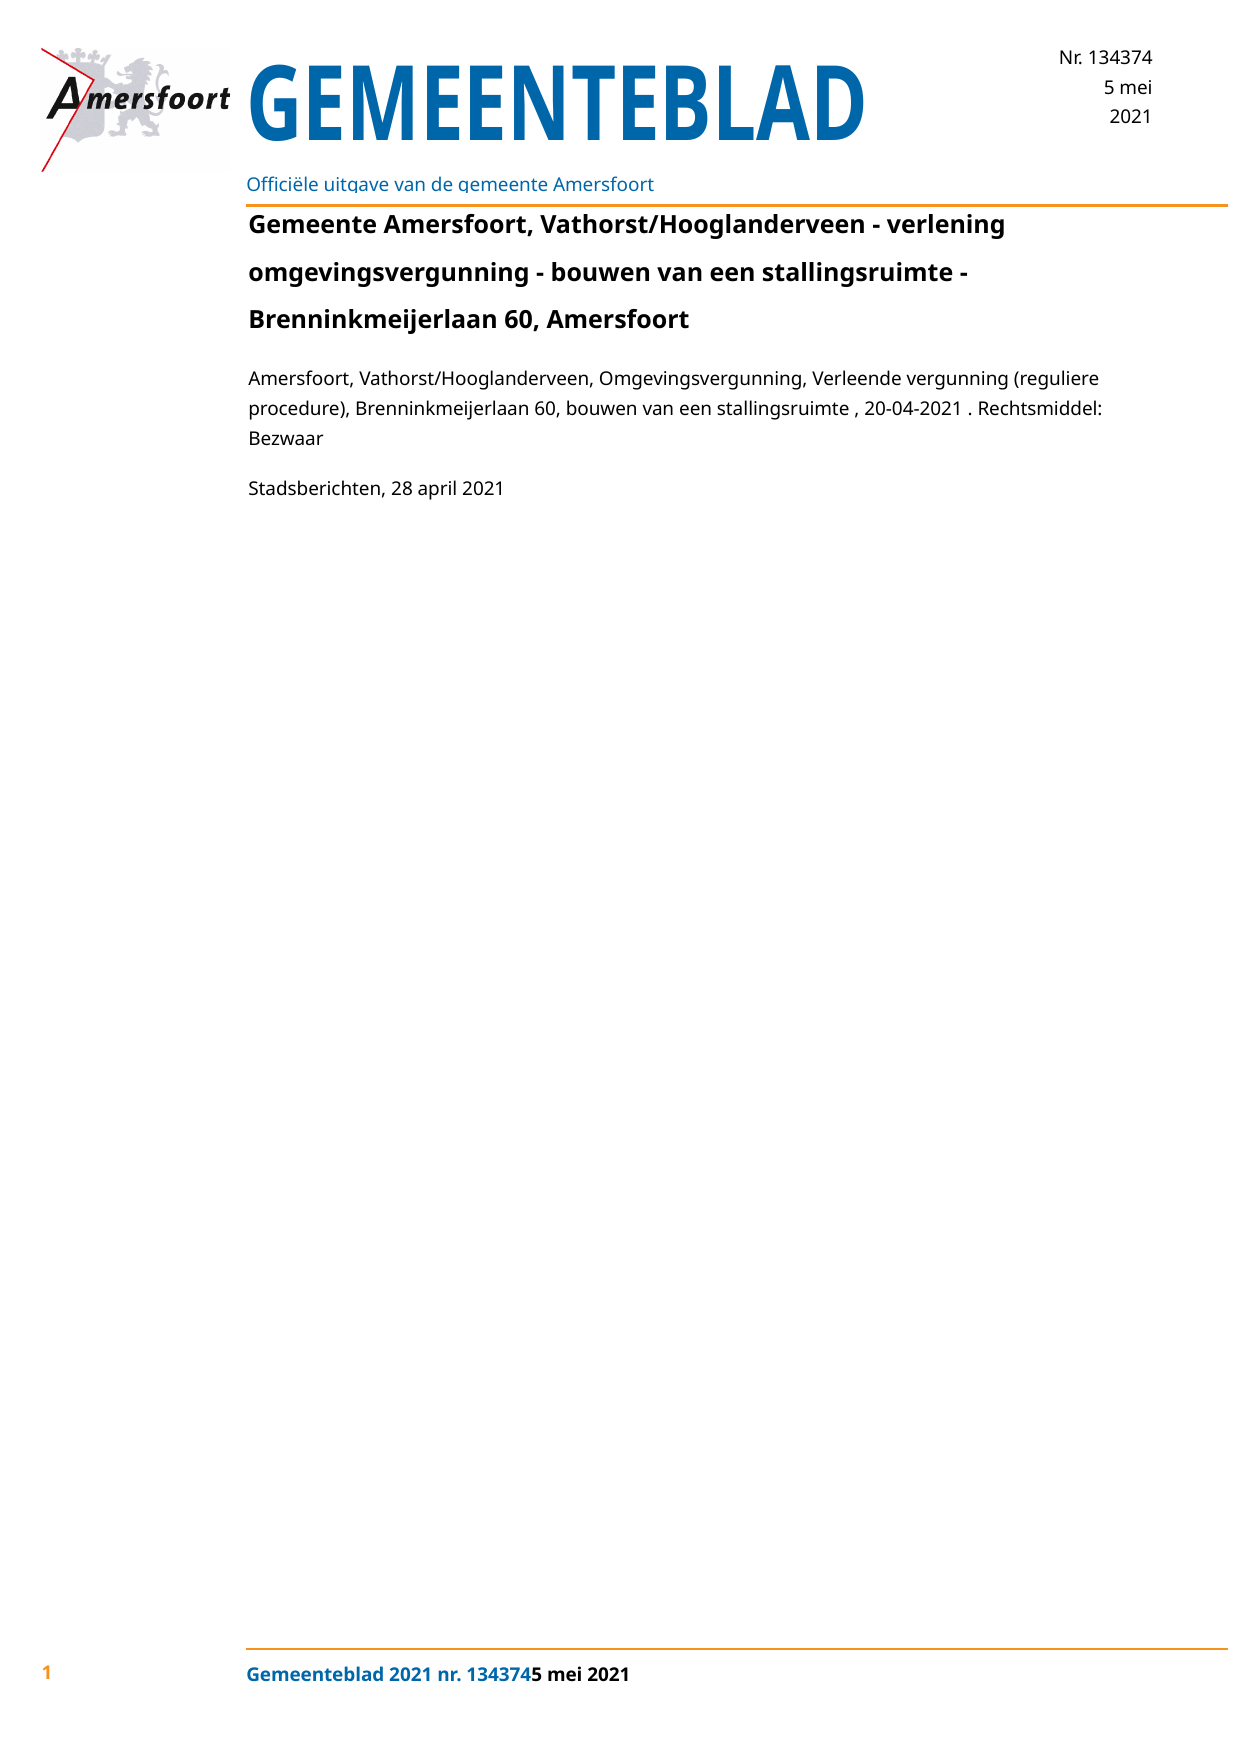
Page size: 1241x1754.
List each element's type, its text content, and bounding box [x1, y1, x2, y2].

text Gemeente Amersfoort, Vathorst/Hooglanderveen - verlening omgevingsvergunning - bouwen van een stallingsruimte - Brenninkmeijerlaan 60, Amersfoort [248, 207, 1152, 336]
text Amersfoort, Vathorst/Hooglanderveen, Omgevingsvergunning, Verleende vergunning (reguliere procedure), Brenninkmeijerlaan 60, bouwen van een stallingsruimte , 20-04-2021 . Rechtsmiddel: Bezwaar [248, 366, 1152, 450]
text Stadsberichten, 28 april 2021 [248, 475, 1152, 501]
picture [41, 47, 231, 172]
